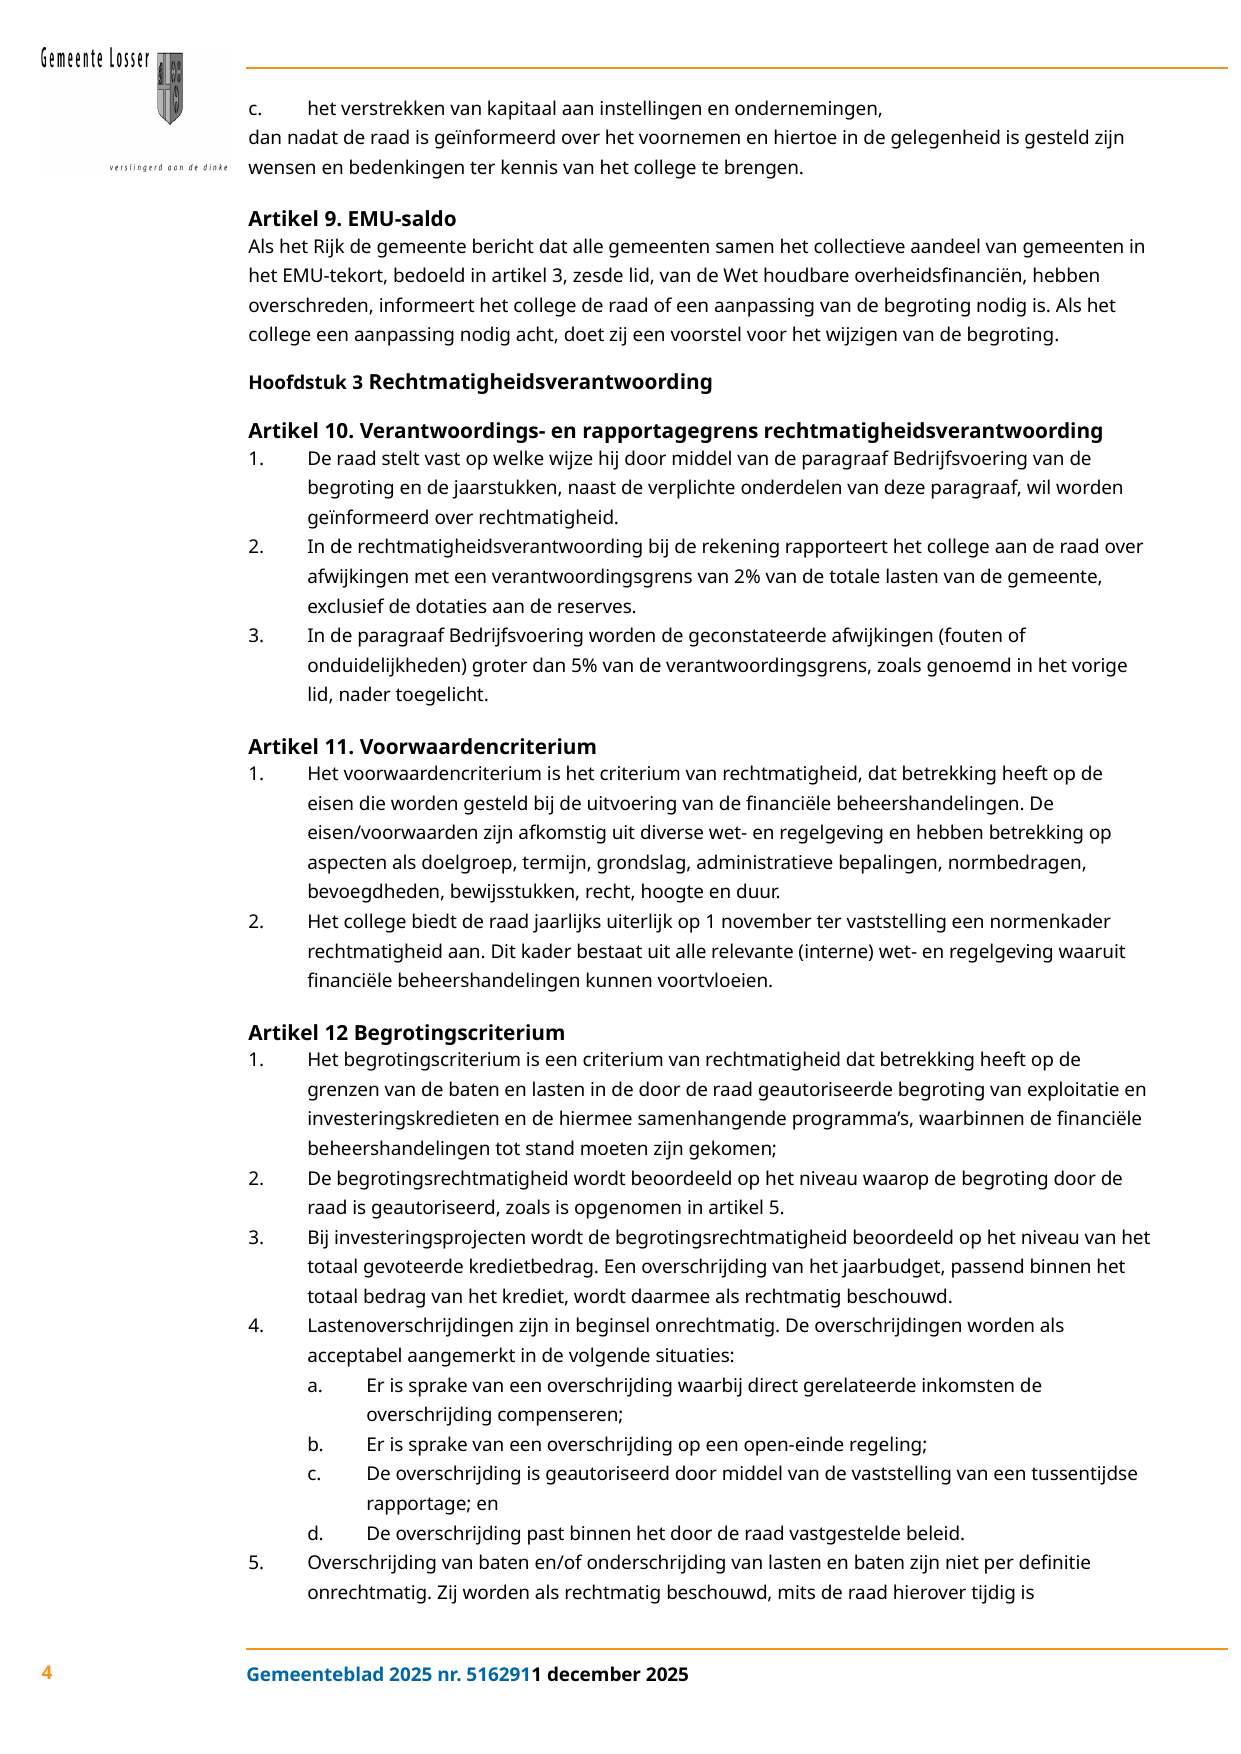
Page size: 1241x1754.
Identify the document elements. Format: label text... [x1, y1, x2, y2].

list De overschrijding past binnen het door de raad vastgestelde beleid. [307, 1520, 1152, 1545]
list Lastenoverschrijdingen zijn in beginsel onrechtmatig. De overschrijdingen worden als acceptabel aangemerkt in de volgende situaties: [248, 1313, 1152, 1368]
list Het voorwaardencriterium is het criterium van rechtmatigheid, dat betrekking heeft op de eisen die worden gesteld bij de uitvoering van de financiële beheershandelingen. De eisen/voorwaarden zijn afkomstig uit diverse wet- en regelgeving en hebben betrekking op aspecten als doelgroep, termijn, grondslag, administratieve bepalingen, normbedragen, bevoegdheden, bewijsstukken, recht, hoogte en duur. [248, 760, 1152, 904]
list Overschrijding van baten en/of onderschrijding van lasten en baten zijn niet per definitie onrechtmatig. Zij worden als rechtmatig beschouwd, mits de raad hierover tijdig is [248, 1549, 1152, 1604]
list De begrotingsrechtmatigheid wordt beoordeeld op het niveau waarop de begroting door de raad is geautoriseerd, zoals is opgenomen in artikel 5. [248, 1165, 1152, 1220]
text Als het Rijk de gemeente bericht dat alle gemeenten samen het collectieve aandeel van gemeenten in het EMU-tekort, bedoeld in artikel 3, zesde lid, van de Wet houdbare overheidsfinanciën, hebben overschreden, informeert het college de raad of een aanpassing van de begroting nodig is. Als het college een aanpassing nodig acht, doet zij een voorstel voor het wijzigen van de begroting. [248, 233, 1152, 347]
text Artikel 11. Voorwaardencriterium [248, 732, 1152, 760]
picture [41, 47, 231, 172]
text Hoofdstuk 3 Rechtmatigheidsverantwoording [248, 367, 1152, 396]
list het verstrekken van kapitaal aan instellingen en ondernemingen, [248, 95, 1152, 121]
list De overschrijding is geautoriseerd door middel van de vaststelling van een tussentijdse rapportage; en [307, 1461, 1152, 1516]
text Artikel 10. Verantwoordings- en rapportagegrens rechtmatigheidsverantwoording [248, 416, 1152, 445]
list De raad stelt vast op welke wijze hij door middel van de paragraaf Bedrijfsvoering van de begroting en de jaarstukken, naast de verplichte onderdelen van deze paragraaf, wil worden geïnformeerd over rechtmatigheid. [248, 445, 1152, 530]
list Er is sprake van een overschrijding op een open-einde regeling; [307, 1431, 1152, 1457]
text dan nadat de raad is geïnformeerd over het voornemen en hiertoe in de gelegenheid is gesteld zijn wensen en bedenkingen ter kennis van het college te brengen. [248, 124, 1152, 180]
list Het college biedt de raad jaarlijks uiterlijk op 1 november ter vaststelling een normenkader rechtmatigheid aan. Dit kader bestaat uit alle relevante (interne) wet- en regelgeving waaruit financiële beheershandelingen kunnen voortvloeien. [248, 908, 1152, 993]
list In de paragraaf Bedrijfsvoering worden de geconstateerde afwijkingen (fouten of onduidelijkheden) groter dan 5% van de verantwoordingsgrens, zoals genoemd in het vorige lid, nader toegelicht. [248, 622, 1152, 707]
list Het begrotingscriterium is een criterium van rechtmatigheid dat betrekking heeft op de grenzen van de baten en lasten in de door de raad geautoriseerde begroting van exploitatie en investeringskredieten en de hiermee samenhangende programma’s, waarbinnen de financiële beheershandelingen tot stand moeten zijn gekomen; [248, 1046, 1152, 1161]
list In de rechtmatigheidsverantwoording bij de rekening rapporteert het college aan de raad over afwijkingen met een verantwoordingsgrens van 2% van de totale lasten van de gemeente, exclusief de dotaties aan de reserves. [248, 534, 1152, 618]
text Artikel 12 Begrotingscriterium [248, 1018, 1152, 1046]
list Bij investeringsprojecten wordt de begrotingsrechtmatigheid beoordeeld op het niveau van het totaal gevoteerde kredietbedrag. Een overschrijding van het jaarbudget, passend binnen het totaal bedrag van het krediet, wordt daarmee als rechtmatig beschouwd. [248, 1224, 1152, 1309]
text Artikel 9. EMU-saldo [248, 204, 1152, 233]
list Er is sprake van een overschrijding waarbij direct gerelateerde inkomsten de overschrijding compenseren; [307, 1372, 1152, 1427]
